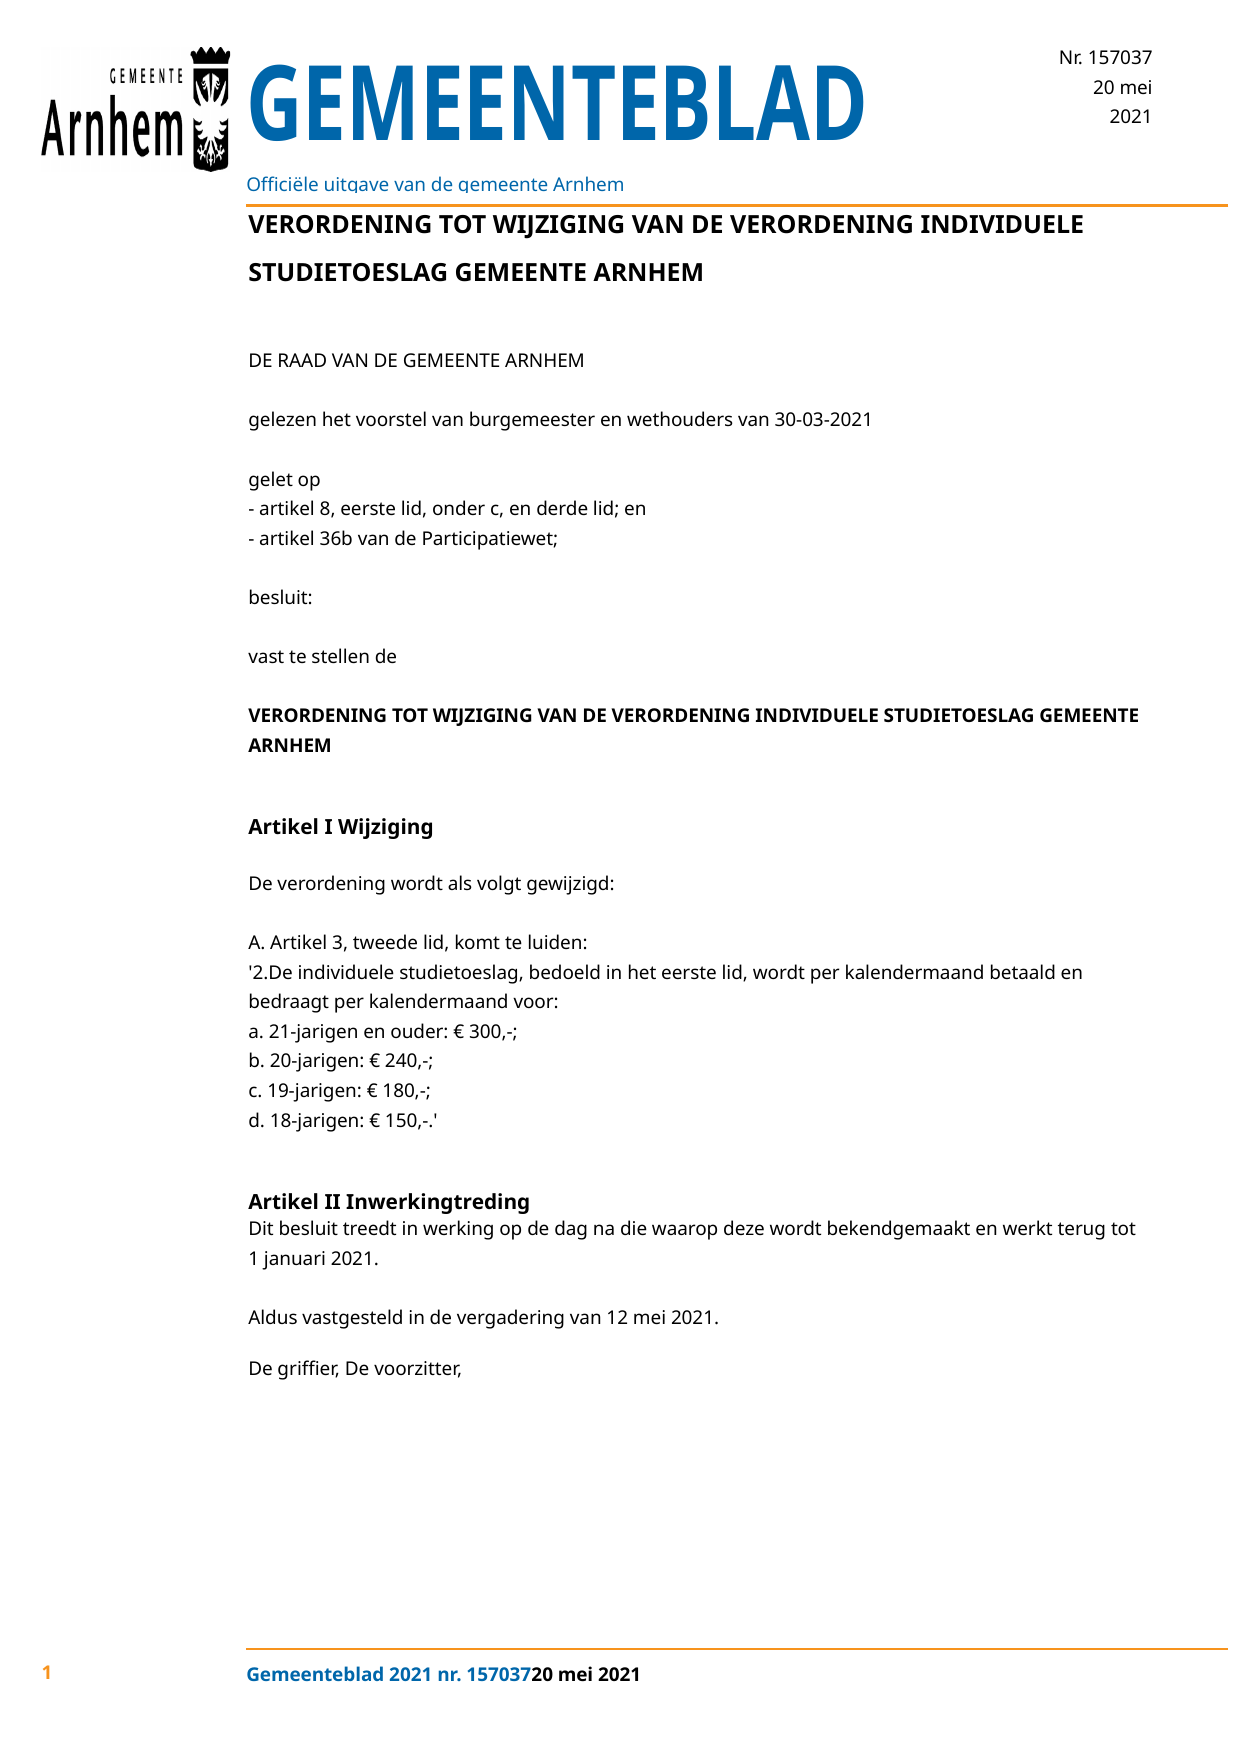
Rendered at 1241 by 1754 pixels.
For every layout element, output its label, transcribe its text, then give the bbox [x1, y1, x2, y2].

text besluit: [248, 584, 1152, 610]
picture [41, 47, 231, 172]
text c. 19-jarigen: € 180,-; [248, 1077, 1152, 1103]
text Dit besluit treedt in werking op de dag na die waarop deze wordt bekendgemaakt en werkt terug tot 1 januari 2021. [248, 1215, 1152, 1271]
text '2.De individuele studietoeslag, bedoeld in het eerste lid, wordt per kalendermaand betaald en bedraagt per kalendermaand voor: [248, 959, 1152, 1014]
text a. 21-jarigen en ouder: € 300,-; [248, 1018, 1152, 1044]
text VERORDENING TOT WIJZIGING VAN DE VERORDENING INDIVIDUELE STUDIETOESLAG GEMEENTE ARNHEM [248, 207, 1152, 288]
text Artikel I Wijziging [248, 812, 1152, 841]
text De verordening wordt als volgt gewijzigd: [248, 870, 1152, 896]
text b. 20-jarigen: € 240,-; [248, 1048, 1152, 1073]
text d. 18-jarigen: € 150,-.' [248, 1107, 1152, 1132]
text - artikel 36b van de Participatiewet; [248, 525, 1152, 551]
text Aldus vastgesteld in de vergadering van 12 mei 2021. [248, 1304, 1152, 1330]
text - artikel 8, eerste lid, onder c, en derde lid; en [248, 495, 1152, 521]
text VERORDENING TOT WIJZIGING VAN DE VERORDENING INDIVIDUELE STUDIETOESLAG GEMEENTE ARNHEM [248, 702, 1152, 758]
text vast te stellen de [248, 643, 1152, 669]
text A. Artikel 3, tweede lid, komt te luiden: [248, 929, 1152, 955]
text gelezen het voorstel van burgemeester en wethouders van 30-03-2021 [248, 407, 1152, 432]
text De griffier, De voorzitter, [248, 1355, 1152, 1381]
text gelet op [248, 466, 1152, 492]
text Artikel II Inwerkingtreding [248, 1187, 1152, 1215]
text DE RAAD VAN DE GEMEENTE ARNHEM [248, 347, 1152, 373]
